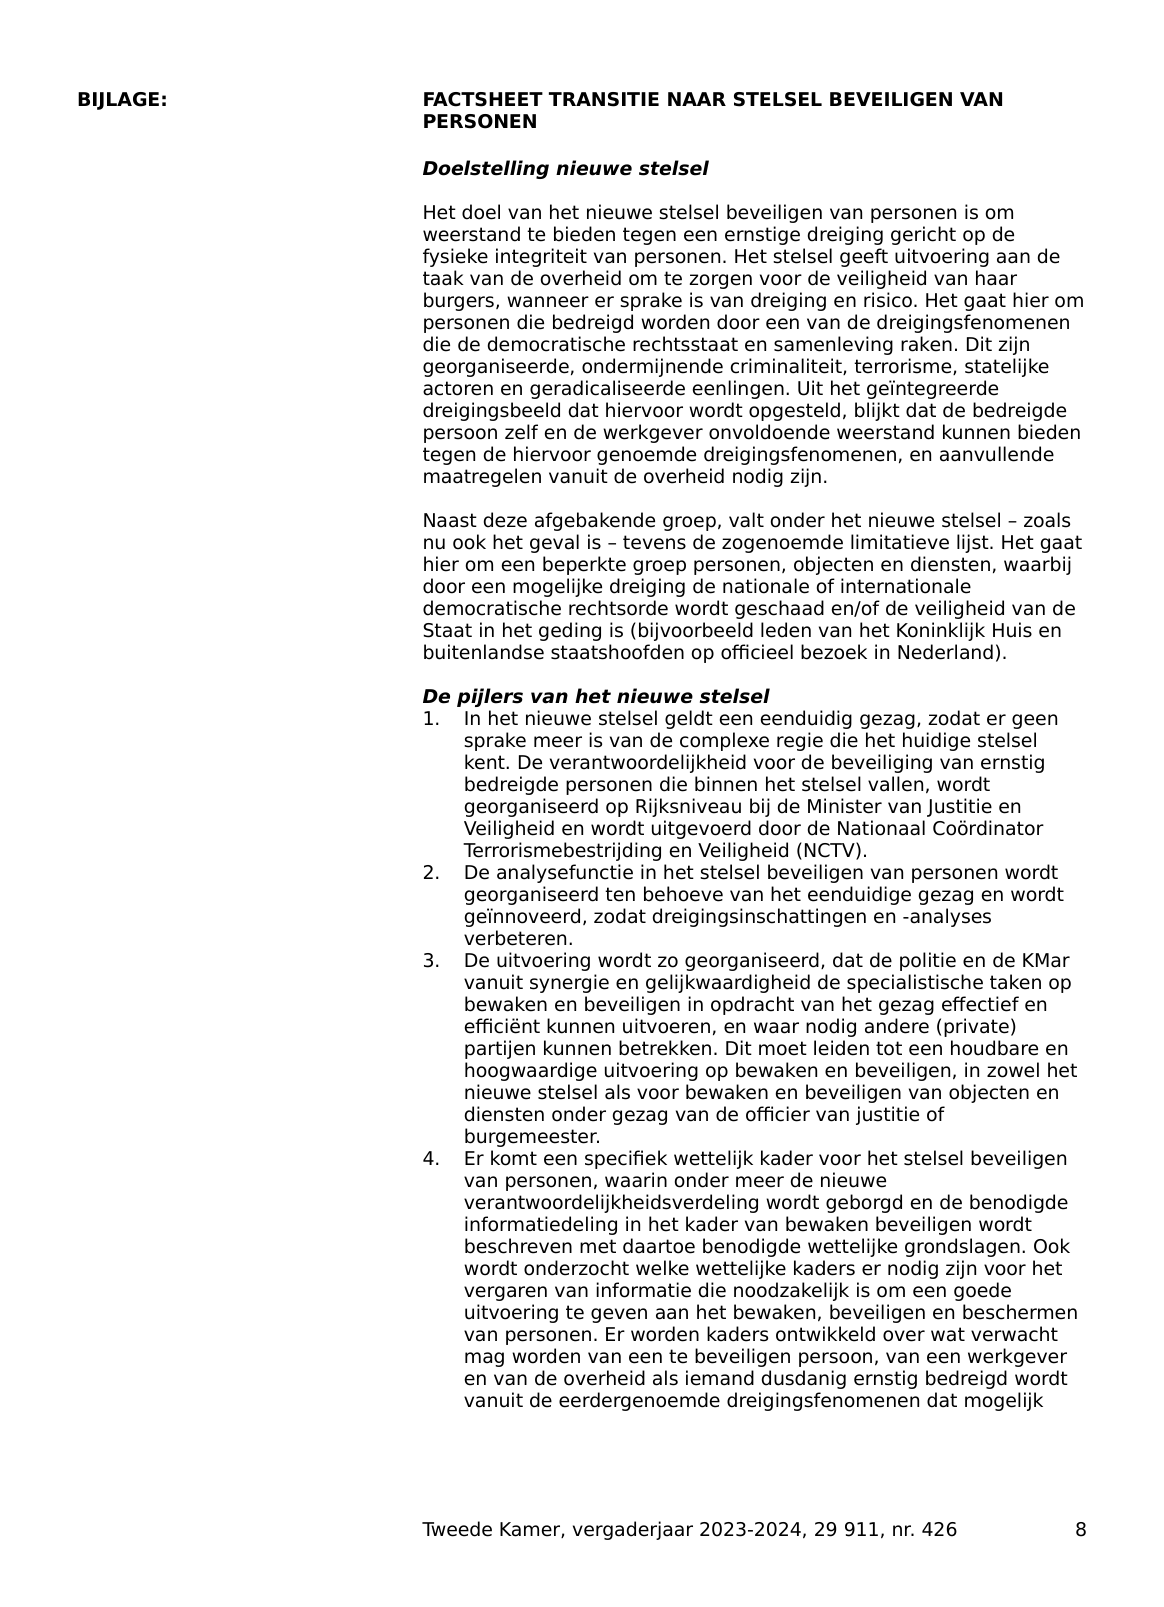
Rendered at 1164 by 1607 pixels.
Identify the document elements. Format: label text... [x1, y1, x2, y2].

text 4. Er komt een specifiek wettelijk kader voor het stelsel beveiligen van personen, waarin onder meer de nieuwe verantwoordelijkheidsverdeling wordt geborgd en de benodigde informatiedeling in het kader van bewaken beveiligen wordt beschreven met daartoe benodigde wettelijke grondslagen. Ook wordt onderzocht welke wettelijke kaders er nodig zijn voor het vergaren van informatie die noodzakelijk is om een goede uitvoering te geven aan het bewaken, beveiligen en beschermen van personen. Er worden kaders ontwikkeld over wat verwacht mag worden van een te beveiligen persoon, van een werkgever en van de overheid als iemand dusdanig ernstig bedreigd wordt vanuit de eerdergenoemde dreigingsfenomenen dat mogelijk [422, 1148, 1087, 1411]
text 2. De analysefunctie in het stelsel beveiligen van personen wordt georganiseerd ten behoeve van het eenduidige gezag en wordt geïnnoveerd, zodat dreigingsinschattingen en -analyses verbeteren. [422, 862, 1087, 950]
subtitle BIJLAGE: FACTSHEET TRANSITIE NAAR STELSEL BEVEILIGEN VAN PERSONEN [77, 89, 1087, 133]
subtitle Doelstelling nieuwe stelsel [422, 158, 1087, 180]
text Het doel van het nieuwe stelsel beveiligen van personen is om weerstand te bieden tegen een ernstige dreiging gericht op de fysieke integriteit van personen. Het stelsel geeft uitvoering aan de taak van de overheid om te zorgen voor de veiligheid van haar burgers, wanneer er sprake is van dreiging en risico. Het gaat hier om personen die bedreigd worden door een van de dreigingsfenomenen die de democratische rechtsstaat en samenleving raken. Dit zijn georganiseerde, ondermijnende criminaliteit, terrorisme, statelijke actoren en geradicaliseerde eenlingen. Uit het geïntegreerde dreigingsbeeld dat hiervoor wordt opgesteld, blijkt dat de bedreigde persoon zelf en de werkgever onvoldoende weerstand kunnen bieden tegen de hiervoor genoemde dreigingsfenomenen, en aanvullende maatregelen vanuit de overheid nodig zijn. [422, 202, 1087, 488]
text Naast deze afgebakende groep, valt onder het nieuwe stelsel – zoals nu ook het geval is – tevens de zogenoemde limitatieve lijst. Het gaat hier om een beperkte groep personen, objecten en diensten, waarbij door een mogelijke dreiging de nationale of internationale democratische rechtsorde wordt geschaad en/of de veiligheid van de Staat in het geding is (bijvoorbeeld leden van het Koninklijk Huis en buitenlandse staatshoofden op officieel bezoek in Nederland). [422, 510, 1087, 664]
text 1. In het nieuwe stelsel geldt een eenduidig gezag, zodat er geen sprake meer is van de complexe regie die het huidige stelsel kent. De verantwoordelijkheid voor de beveiliging van ernstig bedreigde personen die binnen het stelsel vallen, wordt georganiseerd op Rijksniveau bij de Minister van Justitie en Veiligheid en wordt uitgevoerd door de Nationaal Coördinator Terrorismebestrijding en Veiligheid (NCTV). [422, 708, 1087, 862]
text 3. De uitvoering wordt zo georganiseerd, dat de politie en de KMar vanuit synergie en gelijkwaardigheid de specialistische taken op bewaken en beveiligen in opdracht van het gezag effectief en efficiënt kunnen uitvoeren, en waar nodig andere (private) partijen kunnen betrekken. Dit moet leiden tot een houdbare en hoogwaardige uitvoering op bewaken en beveiligen, in zowel het nieuwe stelsel als voor bewaken en beveiligen van objecten en diensten onder gezag van de officier van justitie of burgemeester. [422, 950, 1087, 1148]
subtitle De pijlers van het nieuwe stelsel [422, 686, 1087, 708]
